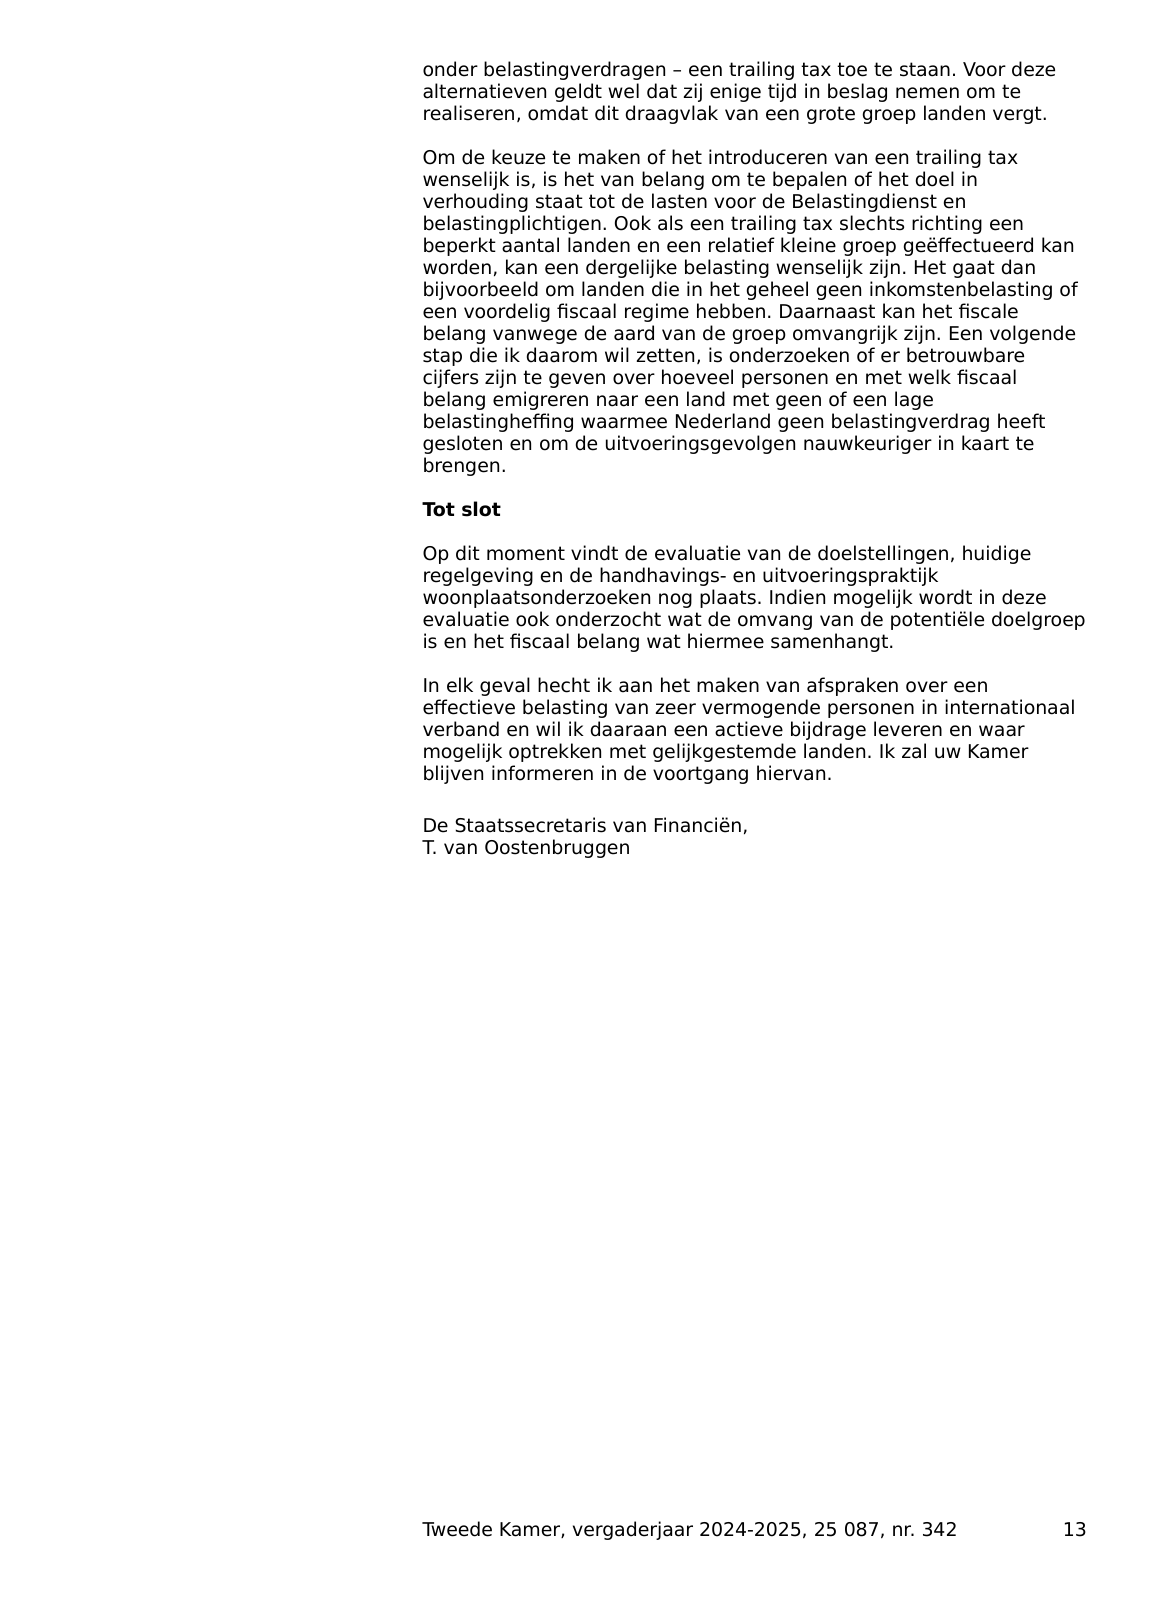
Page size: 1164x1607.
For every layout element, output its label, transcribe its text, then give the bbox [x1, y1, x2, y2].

text onder belastingverdragen – een trailing tax toe te staan. Voor deze alternatieven geldt wel dat zij enige tijd in beslag nemen om te realiseren, omdat dit draagvlak van een grote groep landen vergt. [422, 59, 1087, 125]
subtitle Tot slot [422, 499, 1087, 521]
text De Staatssecretaris van Financiën, T. van Oostenbruggen [422, 815, 1087, 859]
text Om de keuze te maken of het introduceren van een trailing tax wenselijk is, is het van belang om te bepalen of het doel in verhouding staat tot de lasten voor de Belastingdienst en belastingplichtigen. Ook als een trailing tax slechts richting een beperkt aantal landen en een relatief kleine groep geëffectueerd kan worden, kan een dergelijke belasting wenselijk zijn. Het gaat dan bijvoorbeeld om landen die in het geheel geen inkomstenbelasting of een voordelig fiscaal regime hebben. Daarnaast kan het fiscale belang vanwege de aard van de groep omvangrijk zijn. Een volgende stap die ik daarom wil zetten, is onderzoeken of er betrouwbare cijfers zijn te geven over hoeveel personen en met welk fiscaal belang emigreren naar een land met geen of een lage belastingheffing waarmee Nederland geen belastingverdrag heeft gesloten en om de uitvoeringsgevolgen nauwkeuriger in kaart te brengen. [422, 147, 1087, 477]
text In elk geval hecht ik aan het maken van afspraken over een effectieve belasting van zeer vermogende personen in internationaal verband en wil ik daaraan een actieve bijdrage leveren en waar mogelijk optrekken met gelijkgestemde landen. Ik zal uw Kamer blijven informeren in de voortgang hiervan. [422, 675, 1087, 785]
text Op dit moment vindt de evaluatie van de doelstellingen, huidige regelgeving en de handhavings- en uitvoeringspraktijk woonplaatsonderzoeken nog plaats. Indien mogelijk wordt in deze evaluatie ook onderzocht wat de omvang van de potentiële doelgroep is en het fiscaal belang wat hiermee samenhangt. [422, 543, 1087, 653]
